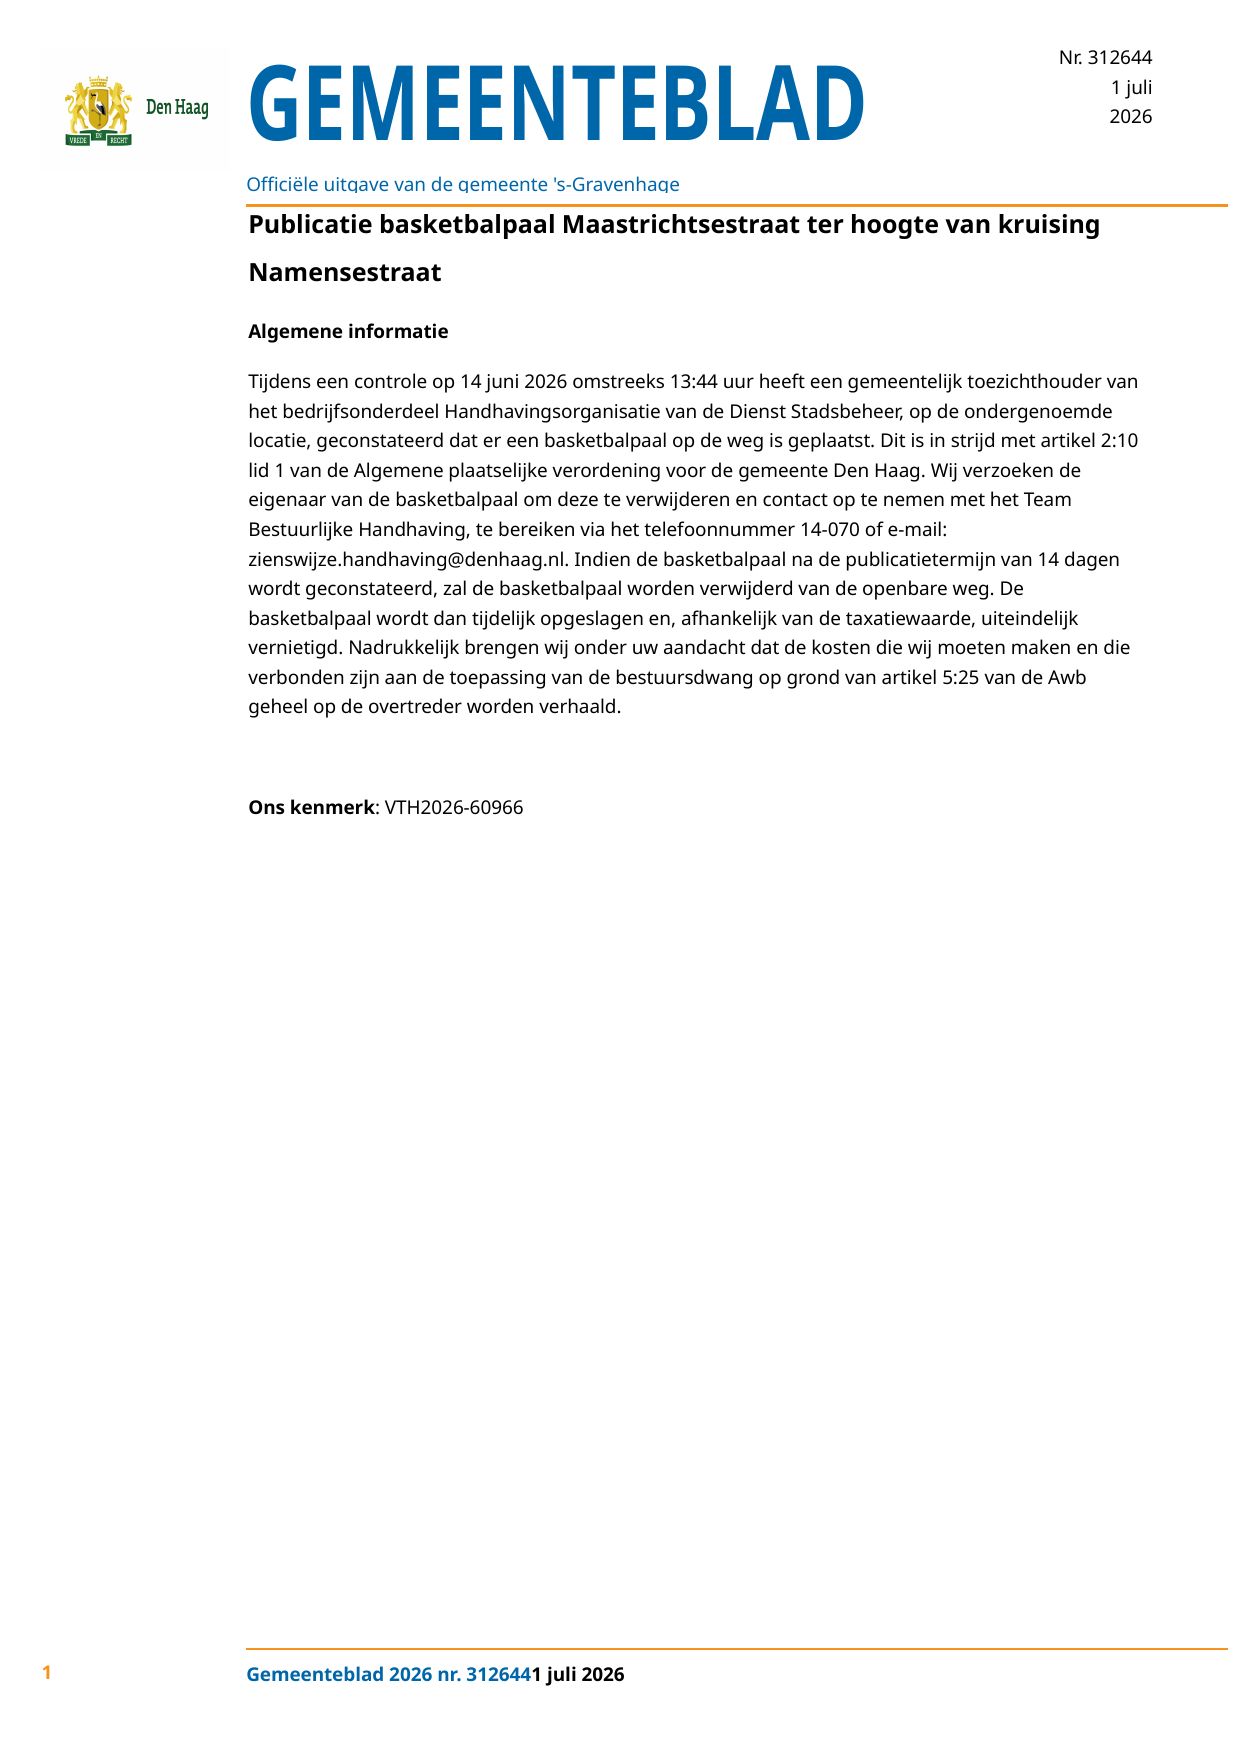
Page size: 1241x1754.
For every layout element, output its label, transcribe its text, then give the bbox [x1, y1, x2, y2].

text Publicatie basketbalpaal Maastrichtsestraat ter hoogte van kruising Namensestraat [248, 207, 1152, 288]
picture [41, 47, 231, 172]
text Ons kenmerk: VTH2026-60966 [248, 794, 1152, 820]
text Tijdens een controle op 14 juni 2026 omstreeks 13:44 uur heeft een gemeentelijk toezichthouder van het bedrijfsonderdeel Handhavingsorganisatie van de Dienst Stadsbeheer, op de ondergenoemde locatie, geconstateerd dat er een basketbalpaal op de weg is geplaatst. Dit is in strijd met artikel 2:10 lid 1 van de Algemene plaatselijke verordening voor de gemeente Den Haag. Wij verzoeken de eigenaar van de basketbalpaal om deze te verwijderen en contact op te nemen met het Team Bestuurlijke Handhaving, te bereiken via het telefoonnummer 14-070 of e-mail: zienswijze.handhaving@denhaag.nl. Indien de basketbalpaal na de publicatietermijn van 14 dagen wordt geconstateerd, zal de basketbalpaal worden verwijderd van de openbare weg. De basketbalpaal wordt dan tijdelijk opgeslagen en, afhankelijk van de taxatiewaarde, uiteindelijk vernietigd. Nadrukkelijk brengen wij onder uw aandacht dat de kosten die wij moeten maken en die verbonden zijn aan de toepassing van de bestuursdwang op grond van artikel 5:25 van de Awb geheel op de overtreder worden verhaald. [248, 368, 1152, 719]
text Algemene informatie [248, 318, 1152, 344]
